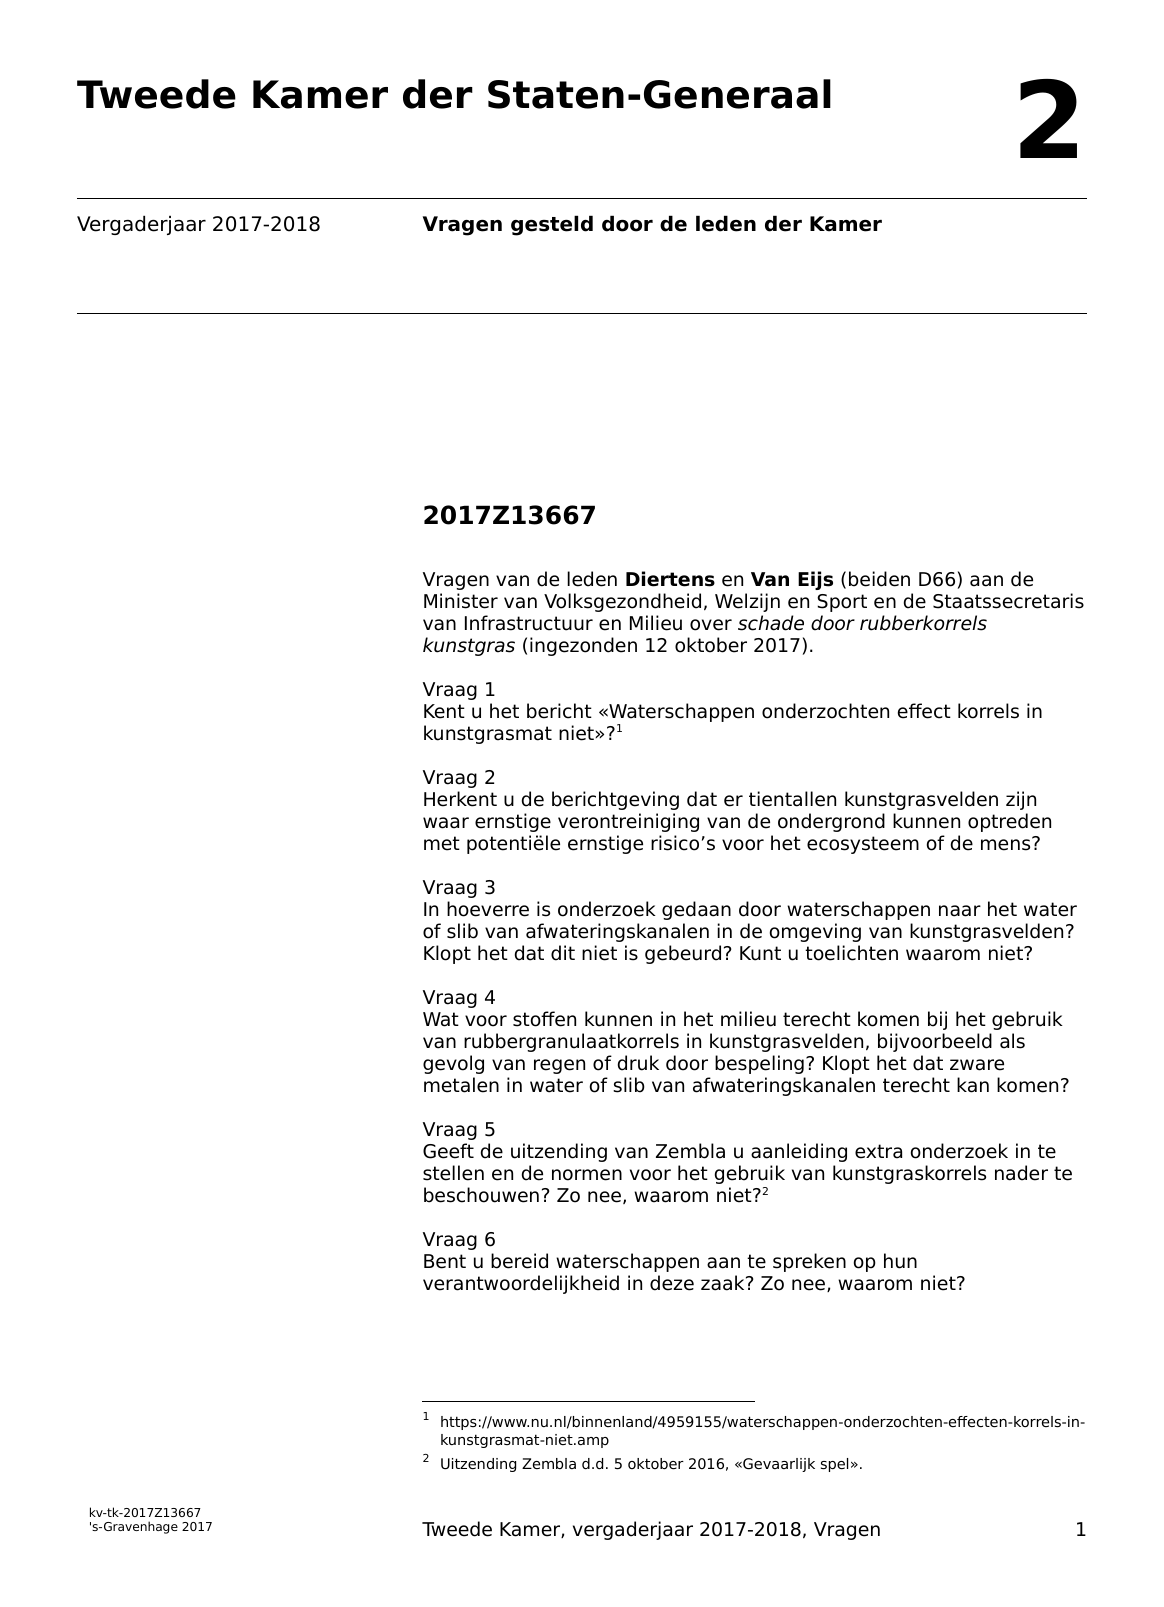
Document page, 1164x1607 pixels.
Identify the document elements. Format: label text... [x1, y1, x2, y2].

text 's-Gravenhage 2017 [88, 1520, 323, 1534]
text Vraag 4 [422, 987, 1087, 1009]
text Vragen van de leden Diertens en Van Eijs (beiden D66) aan de Minister van Volksgezondheid, Welzijn en Sport en de Staatssecretaris van Infrastructuur en Milieu over schade door rubberkorrels kunstgras (ingezonden 12 oktober 2017). [422, 569, 1087, 657]
text In hoeverre is onderzoek gedaan door waterschappen naar het water of slib van afwateringskanalen in de omgeving van kunstgrasvelden? Klopt het dat dit niet is gebeurd? Kunt u toelichten waarom niet? [422, 899, 1087, 965]
text Wat voor stoffen kunnen in het milieu terecht komen bij het gebruik van rubbergranulaatkorrels in kunstgrasvelden, bijvoorbeeld als gevolg van regen of druk door bespeling? Klopt het dat zware metalen in water of slib van afwateringskanalen terecht kan komen? [422, 1009, 1087, 1097]
text Bent u bereid waterschappen aan te spreken op hun verantwoordelijkheid in deze zaak? Zo nee, waarom niet? [422, 1251, 1087, 1295]
text Vraag 6 [422, 1229, 1087, 1251]
table_cell Vragen gesteld door de leden der Kamer [422, 199, 1087, 313]
text Geeft de uitzending van Zembla u aanleiding extra onderzoek in te stellen en de normen voor het gebruik van kunstgraskorrels nader te beschouwen? Zo nee, waarom niet? [422, 1141, 1087, 1207]
text Uitzending Zembla d.d. 5 oktober 2016, «Gevaarlijk spel». [422, 1452, 1087, 1474]
table_cell Vergaderjaar 2017-2018 [77, 199, 422, 313]
text Vraag 3 [422, 877, 1087, 899]
text Kent u het bericht «Waterschappen onderzochten effect korrels in kunstgrasmat niet»? [422, 701, 1087, 745]
text Herkent u de berichtgeving dat er tientallen kunstgrasvelden zijn waar ernstige verontreiniging van de ondergrond kunnen optreden met potentiële ernstige risico’s voor het ecosysteem of de mens? [422, 789, 1087, 855]
table_header 2 [886, 59, 1087, 198]
table_header Tweede Kamer der Staten-Generaal [77, 59, 886, 198]
text https://www.nu.nl/binnenland/4959155/waterschappen-onderzochten-effecten-korrels-in-kunstgrasmat-niet.amp [422, 1410, 1087, 1449]
text Vraag 2 [422, 767, 1087, 789]
text kv-tk-2017Z13667 [88, 1506, 323, 1520]
text Vraag 5 [422, 1119, 1087, 1141]
text Vraag 1 [422, 679, 1087, 701]
text 2017Z13667 [422, 501, 1087, 531]
